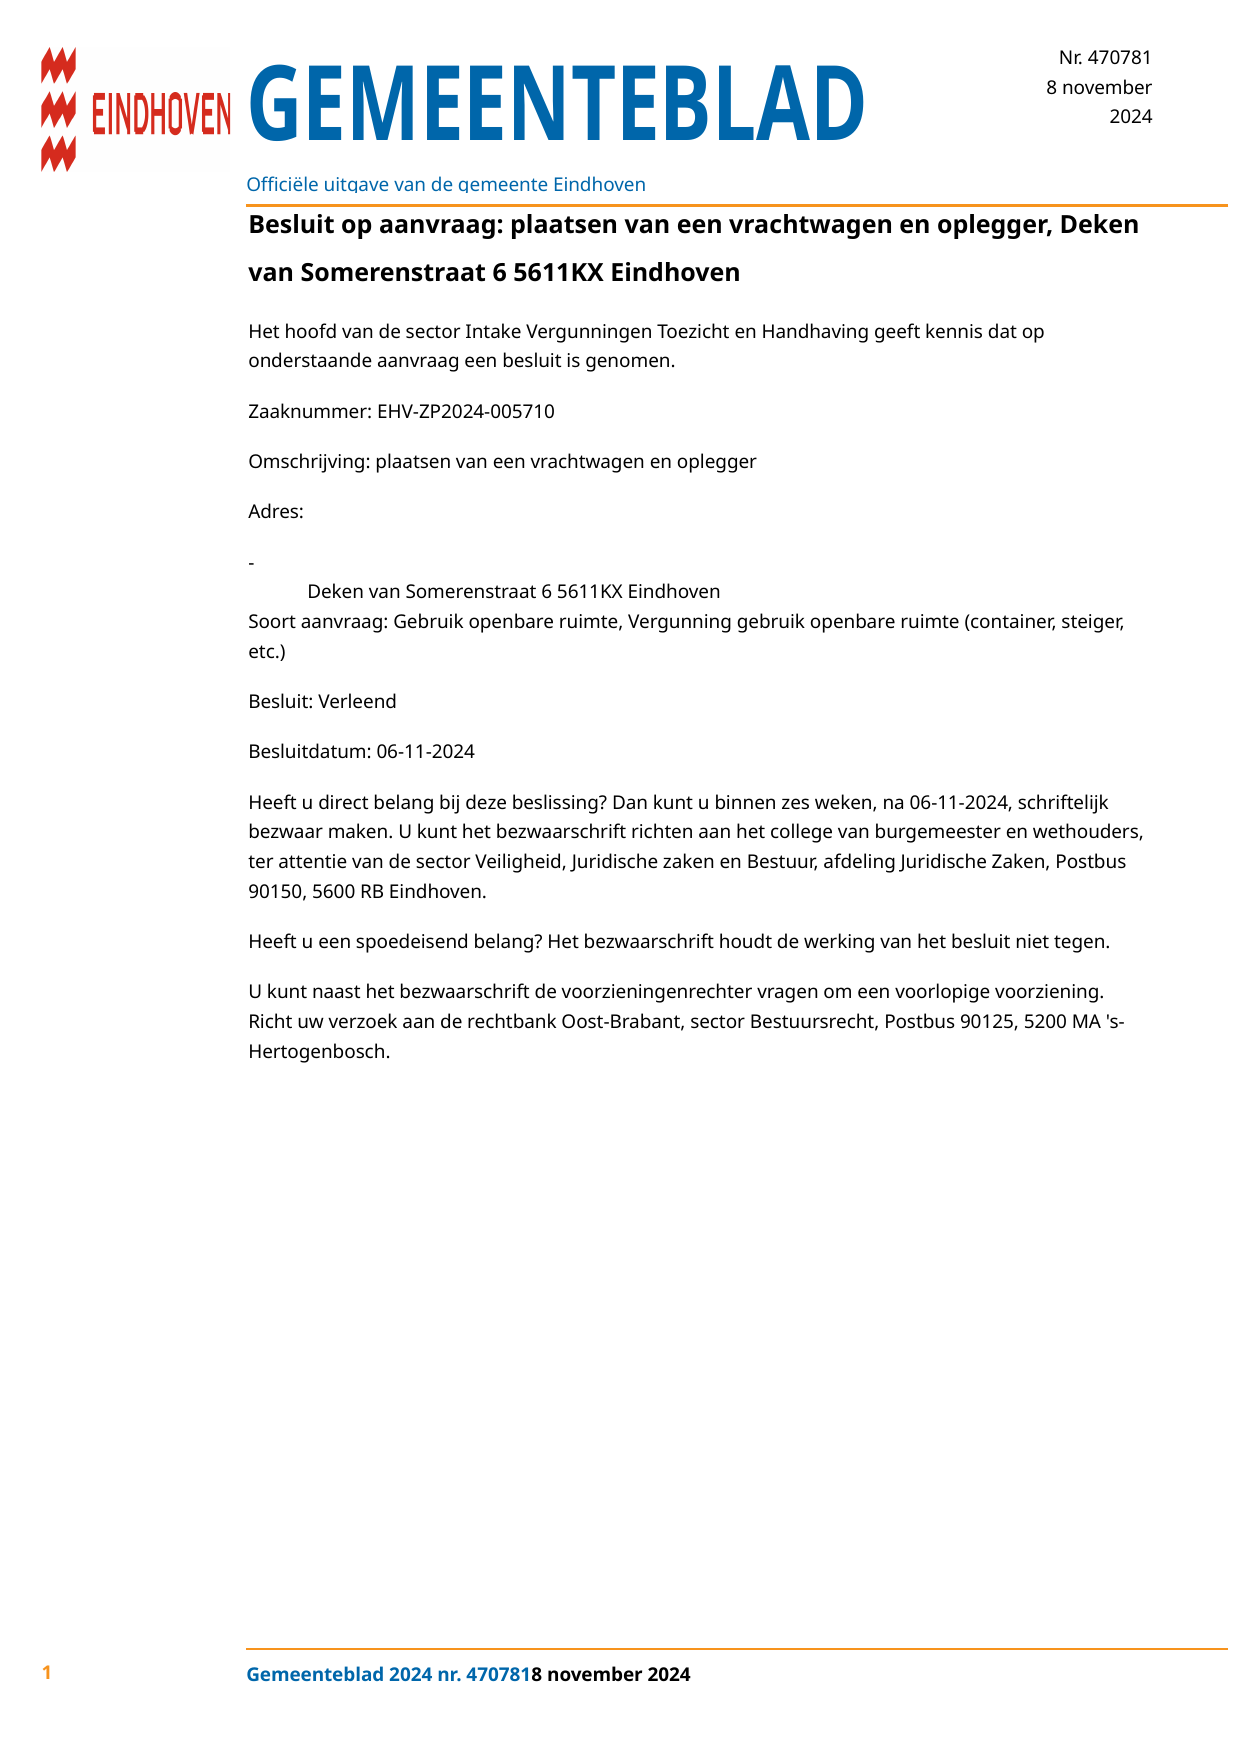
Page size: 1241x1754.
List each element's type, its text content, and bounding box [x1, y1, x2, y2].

text Besluit: Verleend [248, 688, 1152, 714]
text Omschrijving: plaatsen van een vrachtwagen en oplegger [248, 448, 1152, 474]
text U kunt naast het bezwaarschrift de voorzieningenrechter vragen om een voorlopige voorziening. Richt uw verzoek aan de rechtbank Oost-Brabant, sector Bestuursrecht, Postbus 90125, 5200 MA 's-Hertogenbosch. [248, 979, 1152, 1064]
text Adres: [248, 499, 1152, 524]
text Het hoofd van de sector Intake Vergunningen Toezicht en Handhaving geeft kennis dat op onderstaande aanvraag een besluit is genomen. [248, 318, 1152, 373]
text Heeft u direct belang bij deze beslissing? Dan kunt u binnen zes weken, na 06-11-2024, schriftelijk bezwaar maken. U kunt het bezwaarschrift richten aan het college van burgemeester en wethouders, ter attentie van de sector Veiligheid, Juridische zaken en Bestuur, afdeling Juridische Zaken, Postbus 90150, 5600 RB Eindhoven. [248, 789, 1152, 904]
text Soort aanvraag: Gebruik openbare ruimte, Vergunning gebruik openbare ruimte (container, steiger, etc.) [248, 608, 1152, 664]
picture [41, 47, 231, 172]
text Besluit op aanvraag: plaatsen van een vrachtwagen en oplegger, Deken van Somerenstraat 6 5611KX Eindhoven [248, 207, 1152, 288]
text Heeft u een spoedeisend belang? Het bezwaarschrift houdt de werking van het besluit niet tegen. [248, 928, 1152, 954]
text Zaaknummer: EHV-ZP2024-005710 [248, 398, 1152, 424]
list Deken van Somerenstraat 6 5611KX Eindhoven [248, 579, 1152, 604]
text Besluitdatum: 06-11-2024 [248, 739, 1152, 764]
